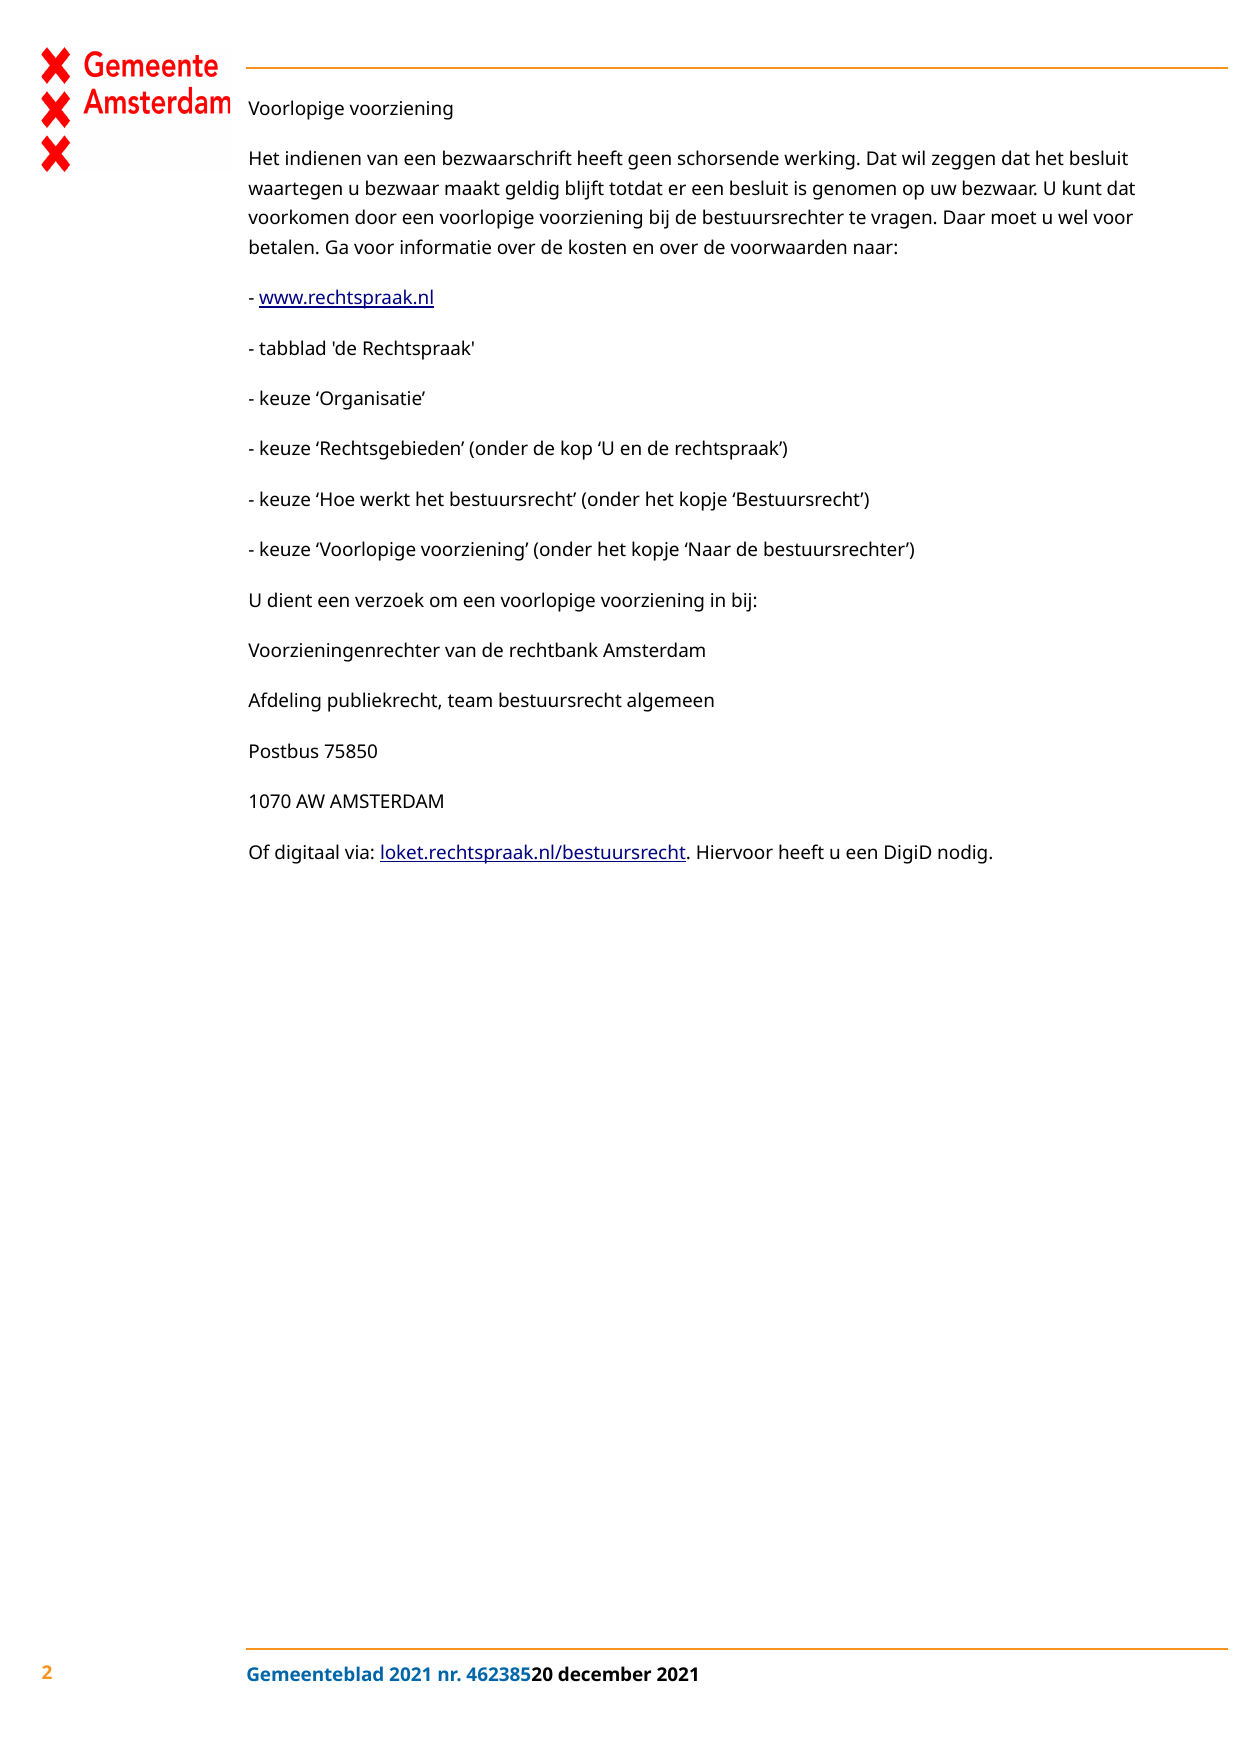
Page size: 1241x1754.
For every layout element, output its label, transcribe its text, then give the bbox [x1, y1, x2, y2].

text Afdeling publiekrecht, team bestuursrecht algemeen [248, 688, 1152, 713]
text - www.rechtspraak.nl [248, 284, 1152, 310]
text U dient een verzoek om een voorlopige voorziening in bij: [248, 587, 1152, 613]
text - keuze ‘Hoe werkt het bestuursrecht’ (onder het kopje ‘Bestuursrecht’) [248, 486, 1152, 512]
text Postbus 75850 [248, 738, 1152, 764]
text - tabblad 'de Rechtspraak' [248, 335, 1152, 361]
text Voorlopige voorziening [248, 95, 1152, 121]
picture [41, 47, 231, 172]
text - keuze ‘Organisatie’ [248, 385, 1152, 411]
text - keuze ‘Voorlopige voorziening’ (onder het kopje ‘Naar de bestuursrechter’) [248, 536, 1152, 562]
text 1070 AW AMSTERDAM [248, 788, 1152, 814]
text Of digitaal via: loket.rechtspraak.nl/bestuursrecht. Hiervoor heeft u een DigiD nodig. [248, 839, 1152, 865]
text Voorzieningenrechter van de rechtbank Amsterdam [248, 637, 1152, 663]
text - keuze ‘Rechtsgebieden’ (onder de kop ‘U en de rechtspraak’) [248, 436, 1152, 461]
text Het indienen van een bezwaarschrift heeft geen schorsende werking. Dat wil zeggen dat het besluit waartegen u bezwaar maakt geldig blijft totdat er een besluit is genomen op uw bezwaar. U kunt dat voorkomen door een voorlopige voorziening bij de bestuursrechter te vragen. Daar moet u wel voor betalen. Ga voor informatie over de kosten en over de voorwaarden naar: [248, 145, 1152, 260]
